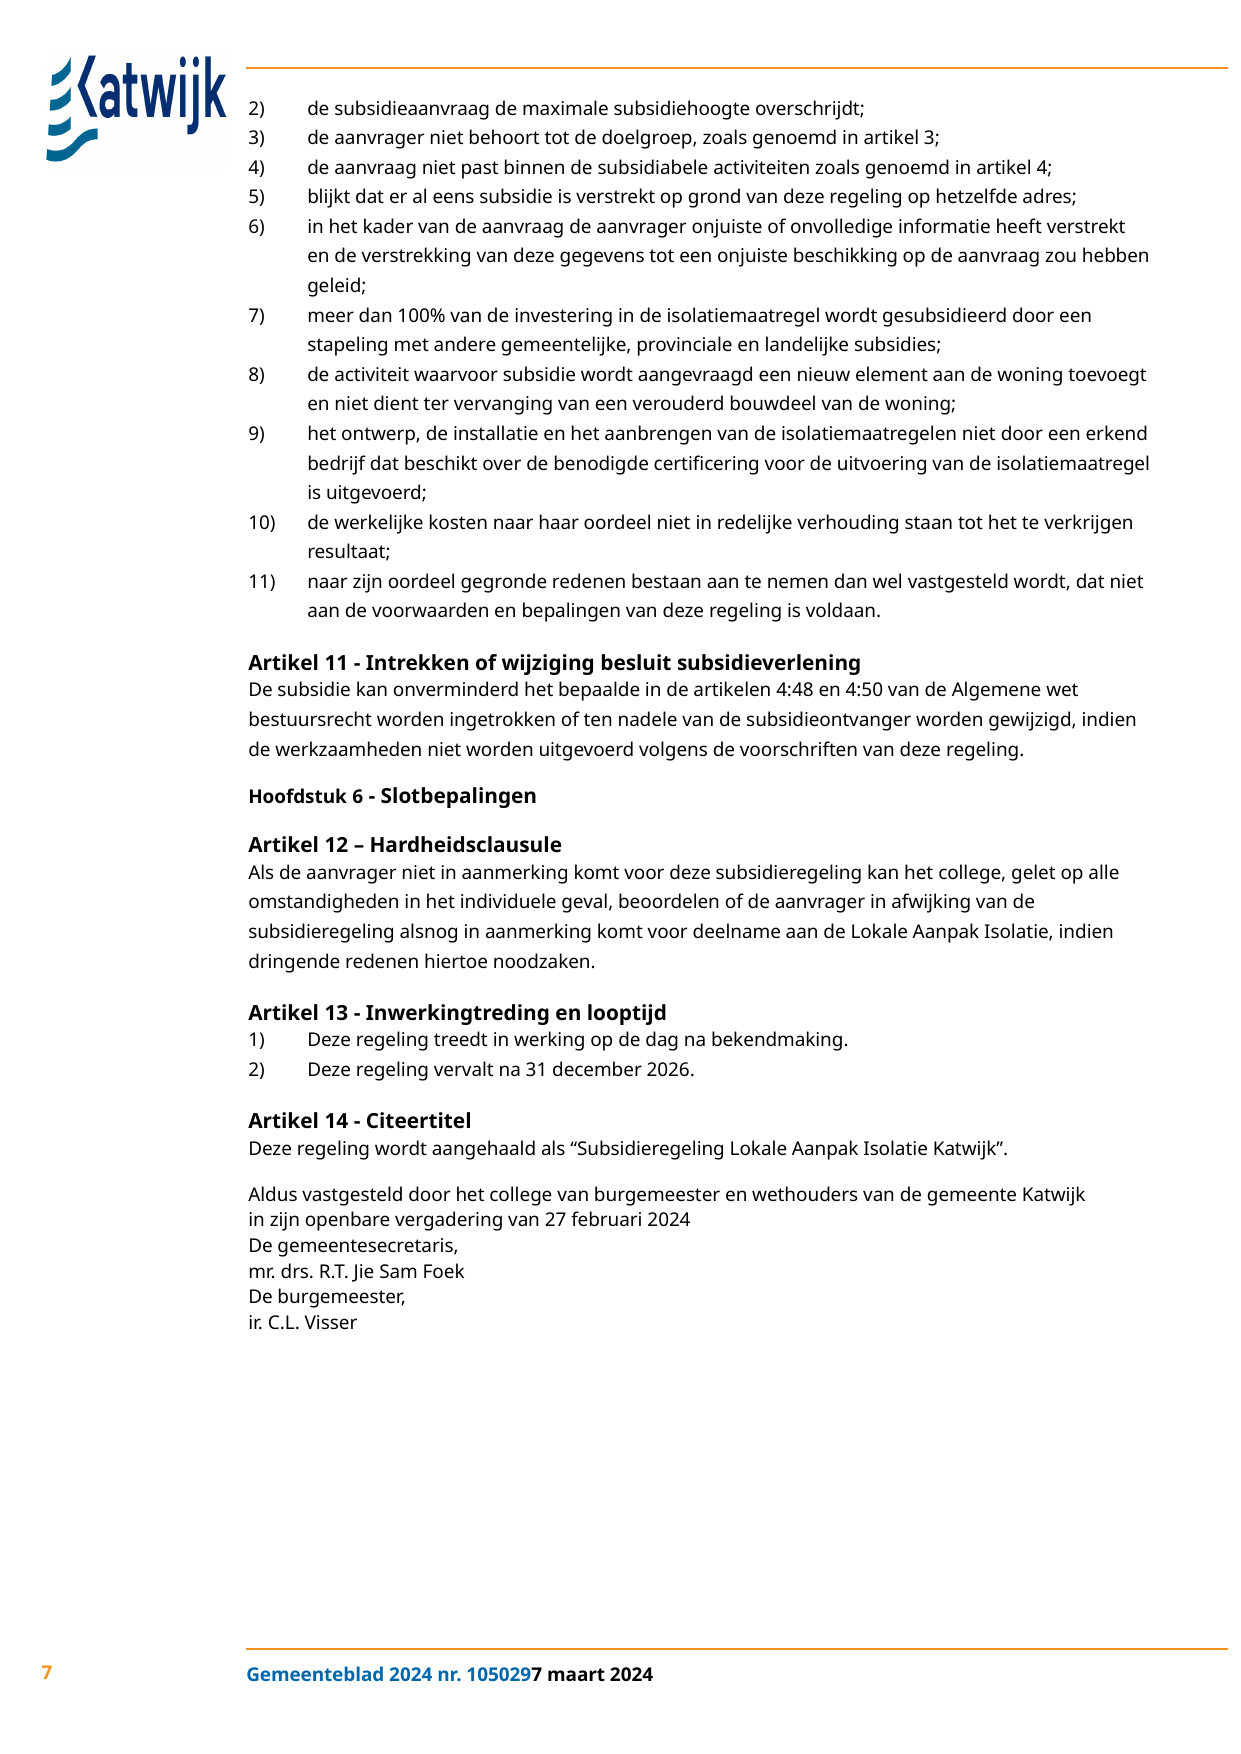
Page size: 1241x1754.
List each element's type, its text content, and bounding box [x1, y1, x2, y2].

text Artikel 12 – Hardheidsclausule [248, 831, 1152, 859]
text in zijn openbare vergadering van 27 februari 2024 [248, 1206, 1152, 1232]
text ir. C.L. Visser [248, 1309, 1152, 1335]
picture [41, 47, 231, 172]
text Artikel 13 - Inwerkingtreding en looptijd [248, 998, 1152, 1027]
text De burgemeester, [248, 1284, 1152, 1309]
list meer dan 100% van de investering in de isolatiemaatregel wordt gesubsidieerd door een stapeling met andere gemeentelijke, provinciale en landelijke subsidies; [248, 302, 1152, 357]
text Artikel 11 - Intrekken of wijziging besluit subsidieverlening [248, 648, 1152, 677]
list het ontwerp, de installatie en het aanbrengen van de isolatiemaatregelen niet door een erkend bedrijf dat beschikt over de benodigde certificering voor de uitvoering van de isolatiemaatregel is uitgevoerd; [248, 420, 1152, 505]
text De subsidie kan onverminderd het bepaalde in de artikelen 4:48 en 4:50 van de Algemene wet bestuursrecht worden ingetrokken of ten nadele van de subsidieontvanger worden gewijzigd, indien de werkzaamheden niet worden uitgevoerd volgens de voorschriften van deze regeling. [248, 677, 1152, 761]
list de subsidieaanvraag de maximale subsidiehoogte overschrijdt; [248, 95, 1152, 121]
text Als de aanvrager niet in aanmerking komt voor deze subsidieregeling kan het college, gelet op alle omstandigheden in het individuele geval, beoordelen of de aanvrager in afwijking van de subsidieregeling alsnog in aanmerking komt voor deelname aan de Lokale Aanpak Isolatie, indien dringende redenen hiertoe noodzaken. [248, 859, 1152, 973]
text Aldus vastgesteld door het college van burgemeester en wethouders van de gemeente Katwijk [248, 1181, 1152, 1206]
text Deze regeling wordt aangehaald als “Subsidieregeling Lokale Aanpak Isolatie Katwijk”. [248, 1135, 1152, 1161]
list de werkelijke kosten naar haar oordeel niet in redelijke verhouding staan tot het te verkrijgen resultaat; [248, 509, 1152, 564]
list Deze regeling treedt in werking op de dag na bekendmaking. [248, 1027, 1152, 1052]
text Hoofdstuk 6 - Slotbepalingen [248, 781, 1152, 810]
list blijkt dat er al eens subsidie is verstrekt op grond van deze regeling op hetzelfde adres; [248, 183, 1152, 209]
list Deze regeling vervalt na 31 december 2026. [248, 1056, 1152, 1082]
list in het kader van de aanvraag de aanvrager onjuiste of onvolledige informatie heeft verstrekt en de verstrekking van deze gegevens tot een onjuiste beschikking op de aanvraag zou hebben geleid; [248, 213, 1152, 298]
text Artikel 14 - Citeertitel [248, 1107, 1152, 1135]
list naar zijn oordeel gegronde redenen bestaan aan te nemen dan wel vastgesteld wordt, dat niet aan de voorwaarden en bepalingen van deze regeling is voldaan. [248, 568, 1152, 623]
text De gemeentesecretaris, [248, 1232, 1152, 1258]
list de activiteit waarvoor subsidie wordt aangevraagd een nieuw element aan de woning toevoegt en niet dient ter vervanging van een verouderd bouwdeel van de woning; [248, 361, 1152, 416]
list de aanvraag niet past binnen de subsidiabele activiteiten zoals genoemd in artikel 4; [248, 154, 1152, 180]
text mr. drs. R.T. Jie Sam Foek [248, 1258, 1152, 1284]
list de aanvrager niet behoort tot de doelgroep, zoals genoemd in artikel 3; [248, 124, 1152, 150]
